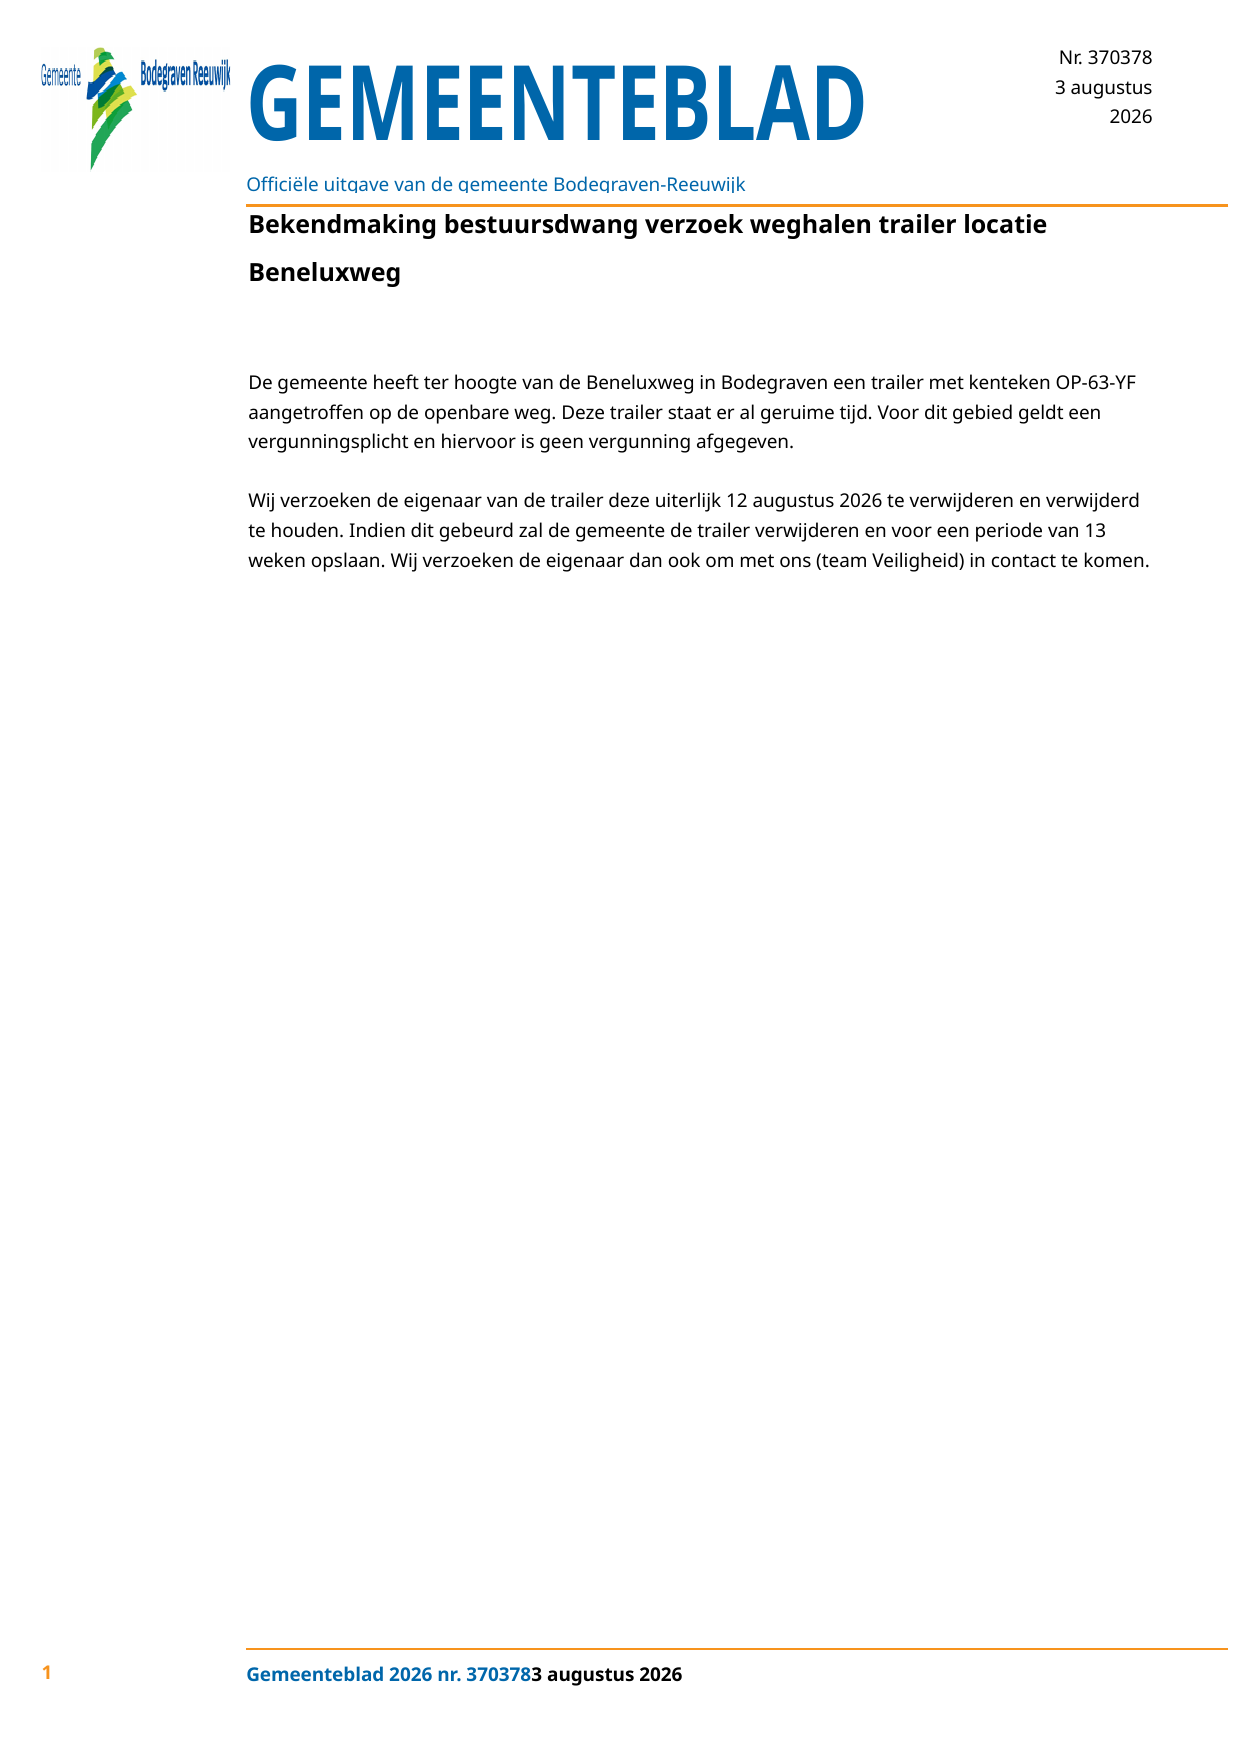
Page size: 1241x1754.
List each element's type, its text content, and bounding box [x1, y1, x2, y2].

text Wij verzoeken de eigenaar van de trailer deze uiterlijk 12 augustus 2026 te verwijderen en verwijderd te houden. Indien dit gebeurd zal de gemeente de trailer verwijderen en voor een periode van 13 weken opslaan. Wij verzoeken de eigenaar dan ook om met ons (team Veiligheid) in contact te komen. [248, 488, 1152, 573]
text Bekendmaking bestuursdwang verzoek weghalen trailer locatie Beneluxweg [248, 207, 1152, 288]
text De gemeente heeft ter hoogte van de Beneluxweg in Bodegraven een trailer met kenteken OP-63-YF aangetroffen op de openbare weg. Deze trailer staat er al geruime tijd. Voor dit gebied geldt een vergunningsplicht en hiervoor is geen vergunning afgegeven. [248, 369, 1152, 454]
picture [41, 47, 231, 172]
